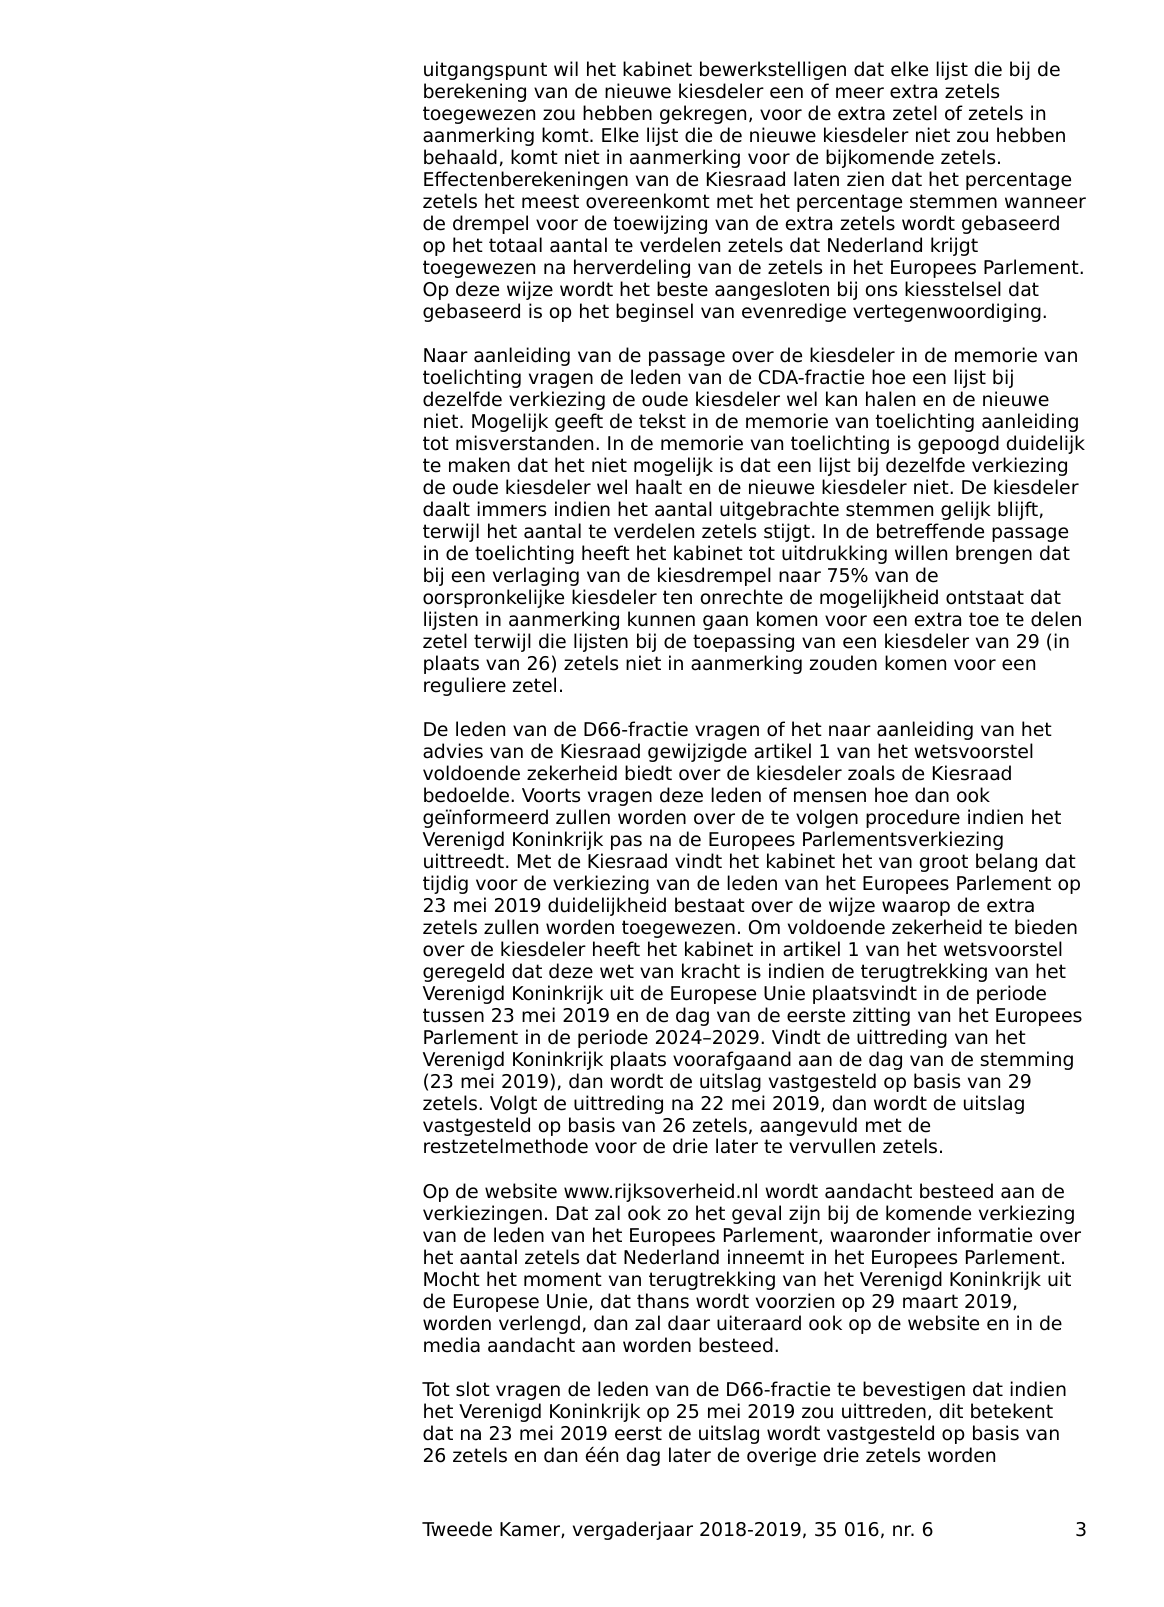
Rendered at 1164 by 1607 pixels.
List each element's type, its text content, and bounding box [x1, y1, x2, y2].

text Naar aanleiding van de passage over de kiesdeler in de memorie van toelichting vragen de leden van de CDA-fractie hoe een lijst bij dezelfde verkiezing de oude kiesdeler wel kan halen en de nieuwe niet. Mogelijk geeft de tekst in de memorie van toelichting aanleiding tot misverstanden. In de memorie van toelichting is gepoogd duidelijk te maken dat het niet mogelijk is dat een lijst bij dezelfde verkiezing de oude kiesdeler wel haalt en de nieuwe kiesdeler niet. De kiesdeler daalt immers indien het aantal uitgebrachte stemmen gelijk blijft, terwijl het aantal te verdelen zetels stijgt. In de betreffende passage in de toelichting heeft het kabinet tot uitdrukking willen brengen dat bij een verlaging van de kiesdrempel naar 75% van de oorspronkelijke kiesdeler ten onrechte de mogelijkheid ontstaat dat lijsten in aanmerking kunnen gaan komen voor een extra toe te delen zetel terwijl die lijsten bij de toepassing van een kiesdeler van 29 (in plaats van 26) zetels niet in aanmerking zouden komen voor een reguliere zetel. [422, 345, 1087, 697]
text uitgangspunt wil het kabinet bewerkstelligen dat elke lijst die bij de berekening van de nieuwe kiesdeler een of meer extra zetels toegewezen zou hebben gekregen, voor de extra zetel of zetels in aanmerking komt. Elke lijst die de nieuwe kiesdeler niet zou hebben behaald, komt niet in aanmerking voor de bijkomende zetels. Effectenberekeningen van de Kiesraad laten zien dat het percentage zetels het meest overeenkomt met het percentage stemmen wanneer de drempel voor de toewijzing van de extra zetels wordt gebaseerd op het totaal aantal te verdelen zetels dat Nederland krijgt toegewezen na herverdeling van de zetels in het Europees Parlement. Op deze wijze wordt het beste aangesloten bij ons kiesstelsel dat gebaseerd is op het beginsel van evenredige vertegenwoordiging. [422, 59, 1087, 323]
text De leden van de D66-fractie vragen of het naar aanleiding van het advies van de Kiesraad gewijzigde artikel 1 van het wetsvoorstel voldoende zekerheid biedt over de kiesdeler zoals de Kiesraad bedoelde. Voorts vragen deze leden of mensen hoe dan ook geïnformeerd zullen worden over de te volgen procedure indien het Verenigd Koninkrijk pas na de Europees Parlementsverkiezing uittreedt. Met de Kiesraad vindt het kabinet het van groot belang dat tijdig voor de verkiezing van de leden van het Europees Parlement op 23 mei 2019 duidelijkheid bestaat over de wijze waarop de extra zetels zullen worden toegewezen. Om voldoende zekerheid te bieden over de kiesdeler heeft het kabinet in artikel 1 van het wetsvoorstel geregeld dat deze wet van kracht is indien de terugtrekking van het Verenigd Koninkrijk uit de Europese Unie plaatsvindt in de periode tussen 23 mei 2019 en de dag van de eerste zitting van het Europees Parlement in de periode 2024–2029. Vindt de uittreding van het Verenigd Koninkrijk plaats voorafgaand aan de dag van de stemming (23 mei 2019), dan wordt de uitslag vastgesteld op basis van 29 zetels. Volgt de uittreding na 22 mei 2019, dan wordt de uitslag vastgesteld op basis van 26 zetels, aangevuld met de restzetelmethode voor de drie later te vervullen zetels. [422, 719, 1087, 1158]
text Op de website www.rijksoverheid.nl wordt aandacht besteed aan de verkiezingen. Dat zal ook zo het geval zijn bij de komende verkiezing van de leden van het Europees Parlement, waaronder informatie over het aantal zetels dat Nederland inneemt in het Europees Parlement. Mocht het moment van terugtrekking van het Verenigd Koninkrijk uit de Europese Unie, dat thans wordt voorzien op 29 maart 2019, worden verlengd, dan zal daar uiteraard ook op de website en in de media aandacht aan worden besteed. [422, 1181, 1087, 1356]
text Tot slot vragen de leden van de D66-fractie te bevestigen dat indien het Verenigd Koninkrijk op 25 mei 2019 zou uittreden, dit betekent dat na 23 mei 2019 eerst de uitslag wordt vastgesteld op basis van 26 zetels en dan één dag later de overige drie zetels worden [422, 1379, 1087, 1467]
